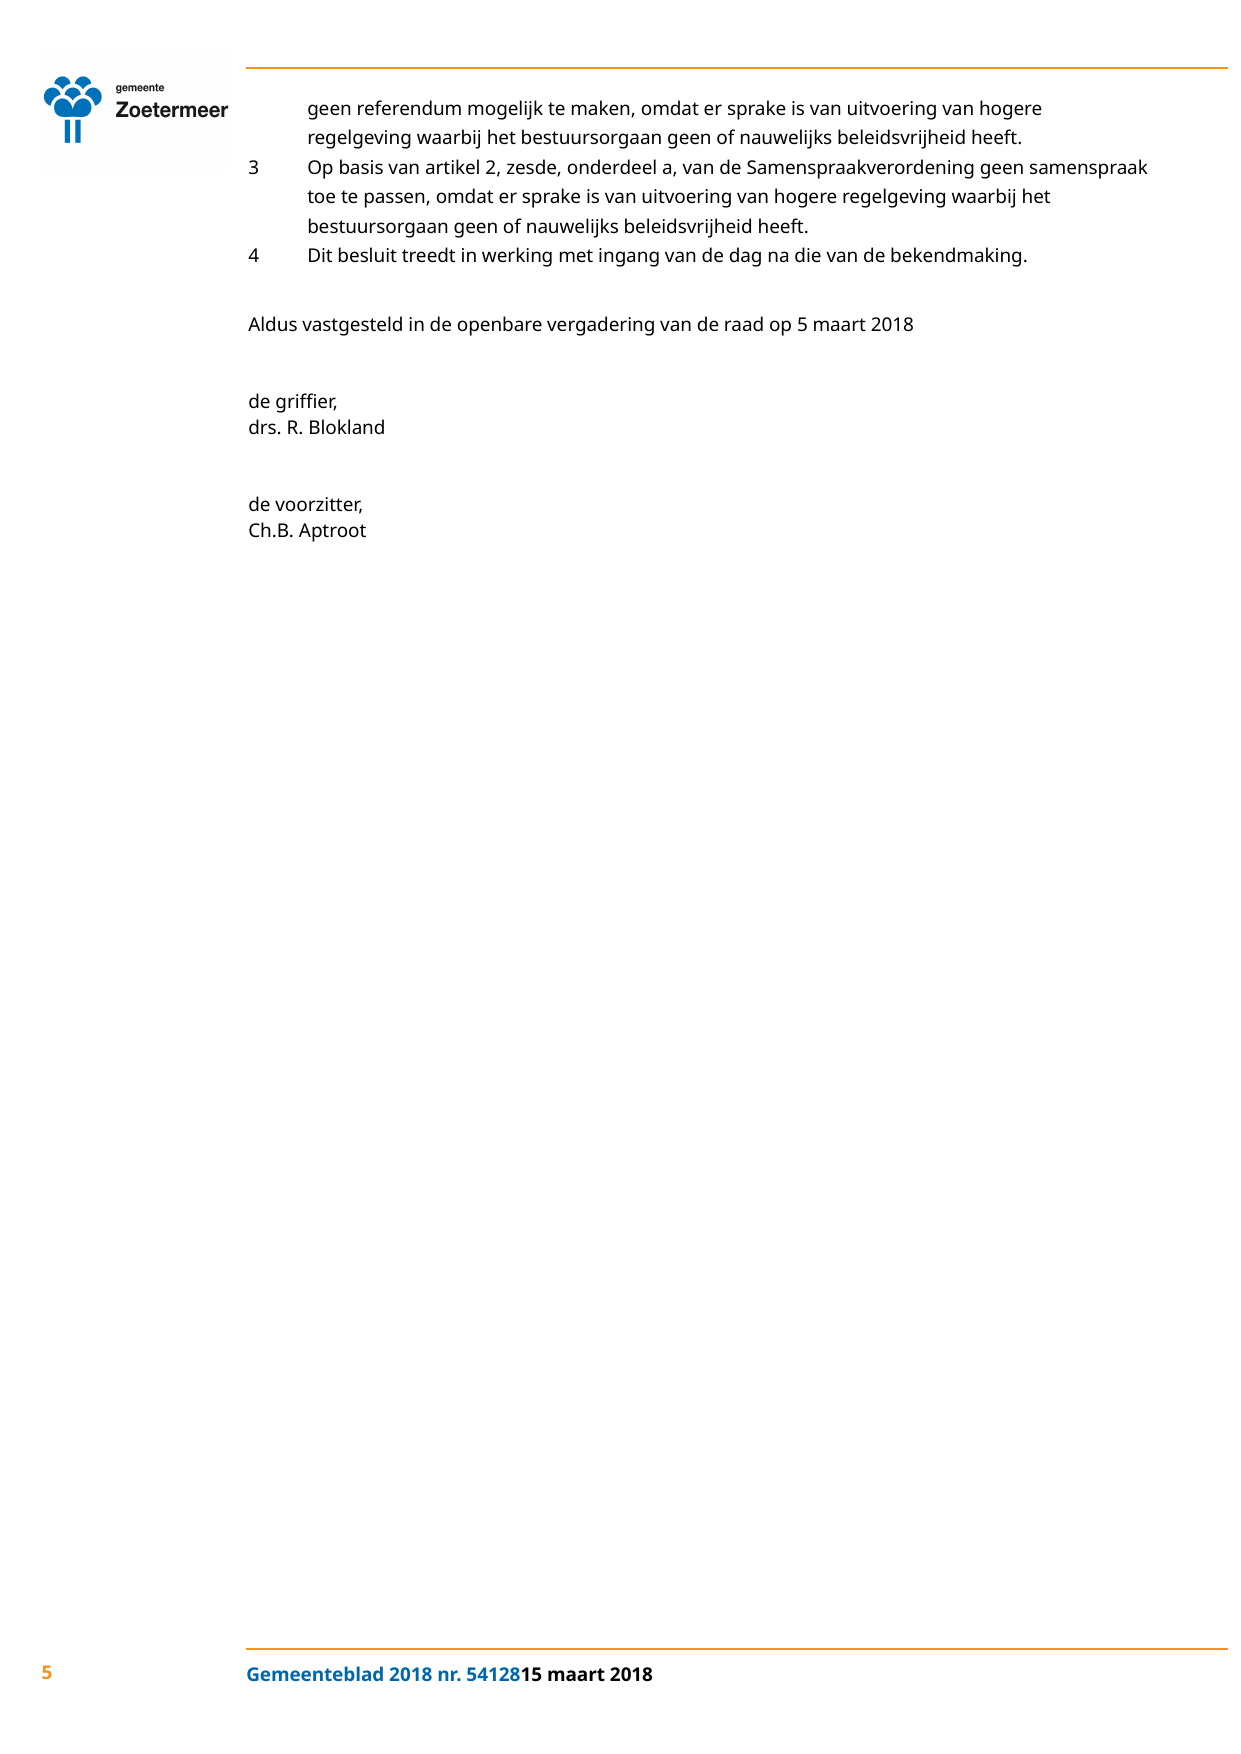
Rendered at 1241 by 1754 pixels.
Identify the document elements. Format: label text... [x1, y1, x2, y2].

text Ch.B. Aptroot [248, 517, 1152, 543]
list geen referendum mogelijk te maken, omdat er sprake is van uitvoering van hogere regelgeving waarbij het bestuursorgaan geen of nauwelijks beleidsvrijheid heeft. [248, 95, 1152, 150]
list Op basis van artikel 2, zesde, onderdeel a, van de Samenspraakverordening geen samenspraak toe te passen, omdat er sprake is van uitvoering van hogere regelgeving waarbij het bestuursorgaan geen of nauwelijks beleidsvrijheid heeft. [248, 154, 1152, 239]
text de griffier, [248, 389, 1152, 414]
picture [41, 47, 231, 172]
text drs. R. Blokland [248, 414, 1152, 440]
list Dit besluit treedt in werking met ingang van de dag na die van de bekendmaking. [248, 243, 1152, 268]
text Aldus vastgesteld in de openbare vergadering van de raad op 5 maart 2018 [248, 312, 1152, 337]
text de voorzitter, [248, 492, 1152, 517]
